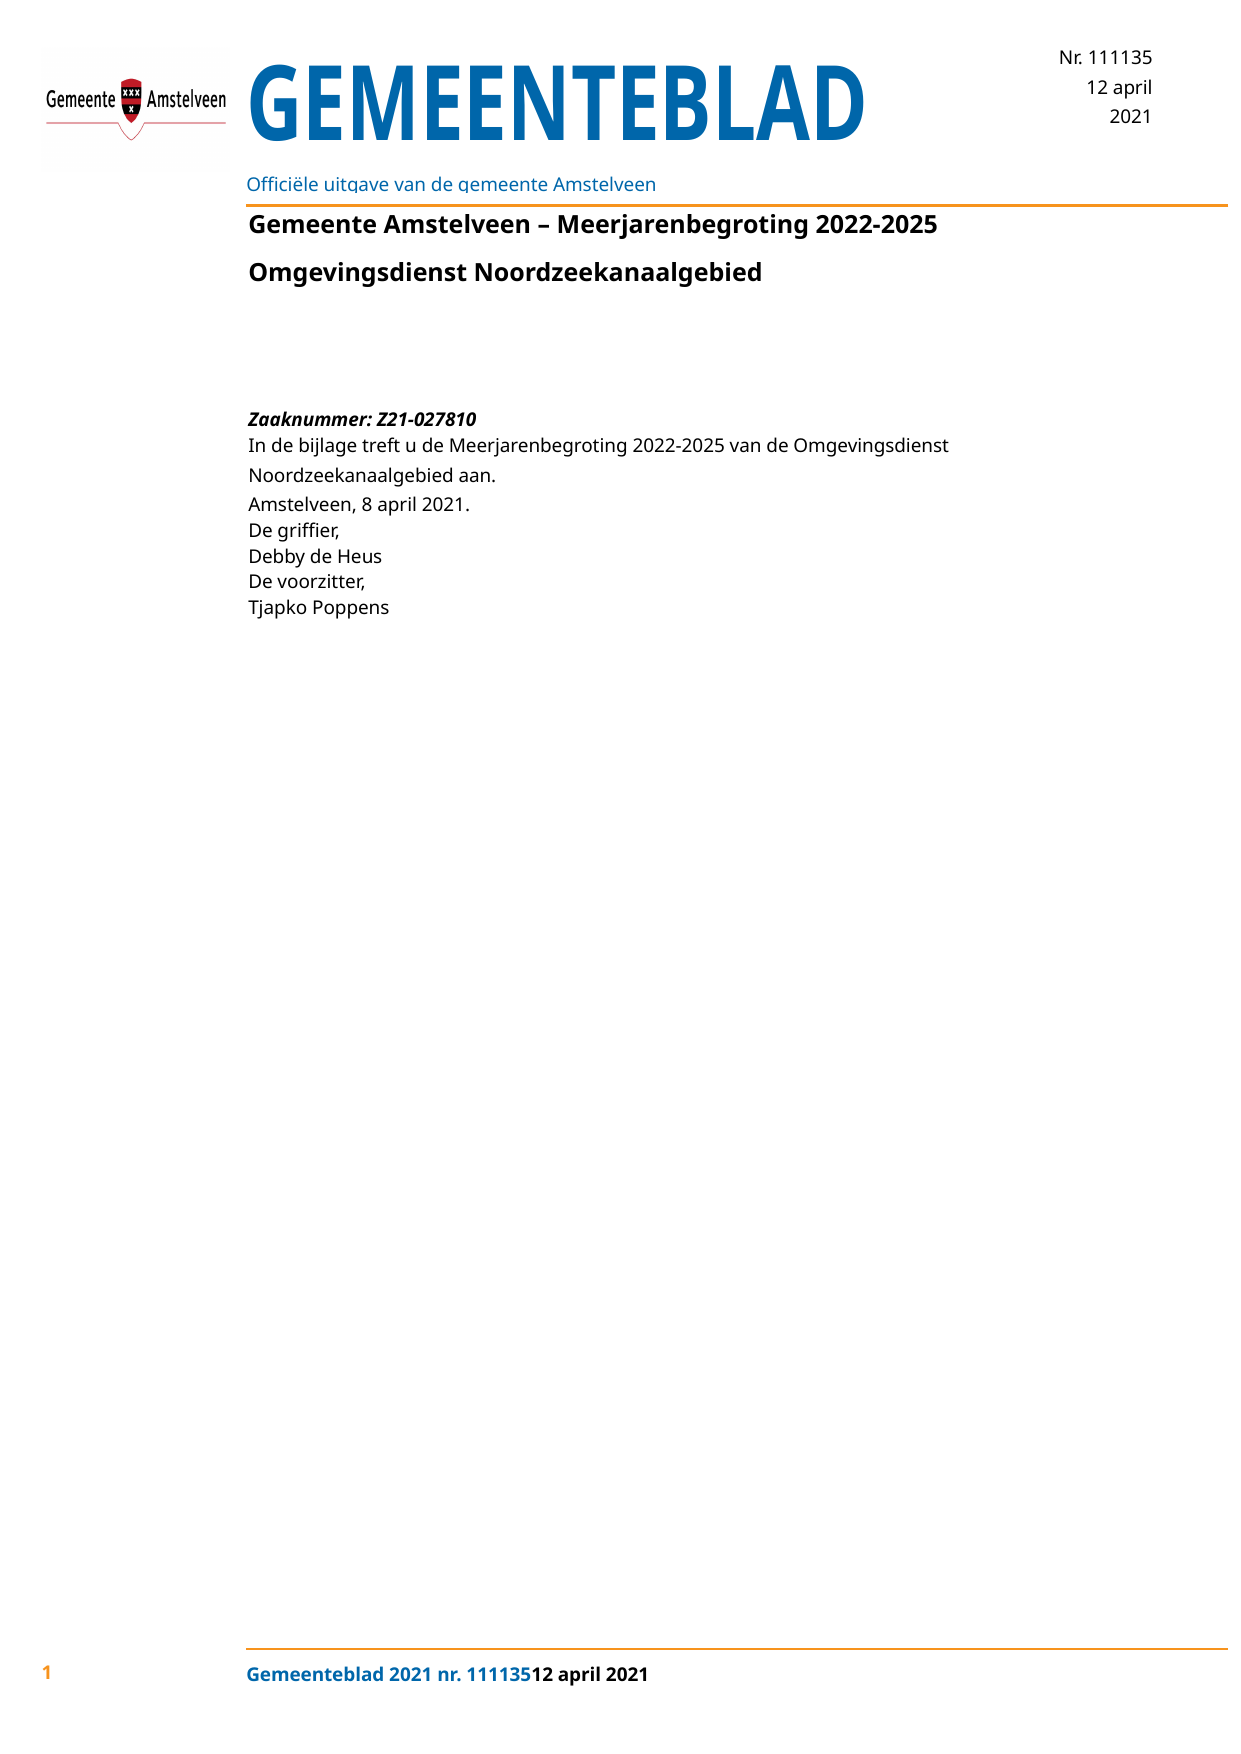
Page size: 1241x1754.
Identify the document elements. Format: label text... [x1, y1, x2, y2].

text Zaaknummer: Z21-027810 [248, 406, 1152, 432]
text Gemeente Amstelveen – Meerjarenbegroting 2022-2025 Omgevingsdienst Noordzeekanaalgebied [248, 207, 1152, 288]
text De griffier, [248, 517, 1152, 543]
text Debby de Heus [248, 543, 1152, 568]
text De voorzitter, [248, 568, 1152, 594]
text Tjapko Poppens [248, 594, 1152, 620]
picture [41, 47, 231, 172]
text Amstelveen, 8 april 2021. [248, 491, 1152, 517]
text In de bijlage treft u de Meerjarenbegroting 2022-2025 van de Omgevingsdienst Noordzeekanaalgebied aan. [248, 432, 1152, 487]
